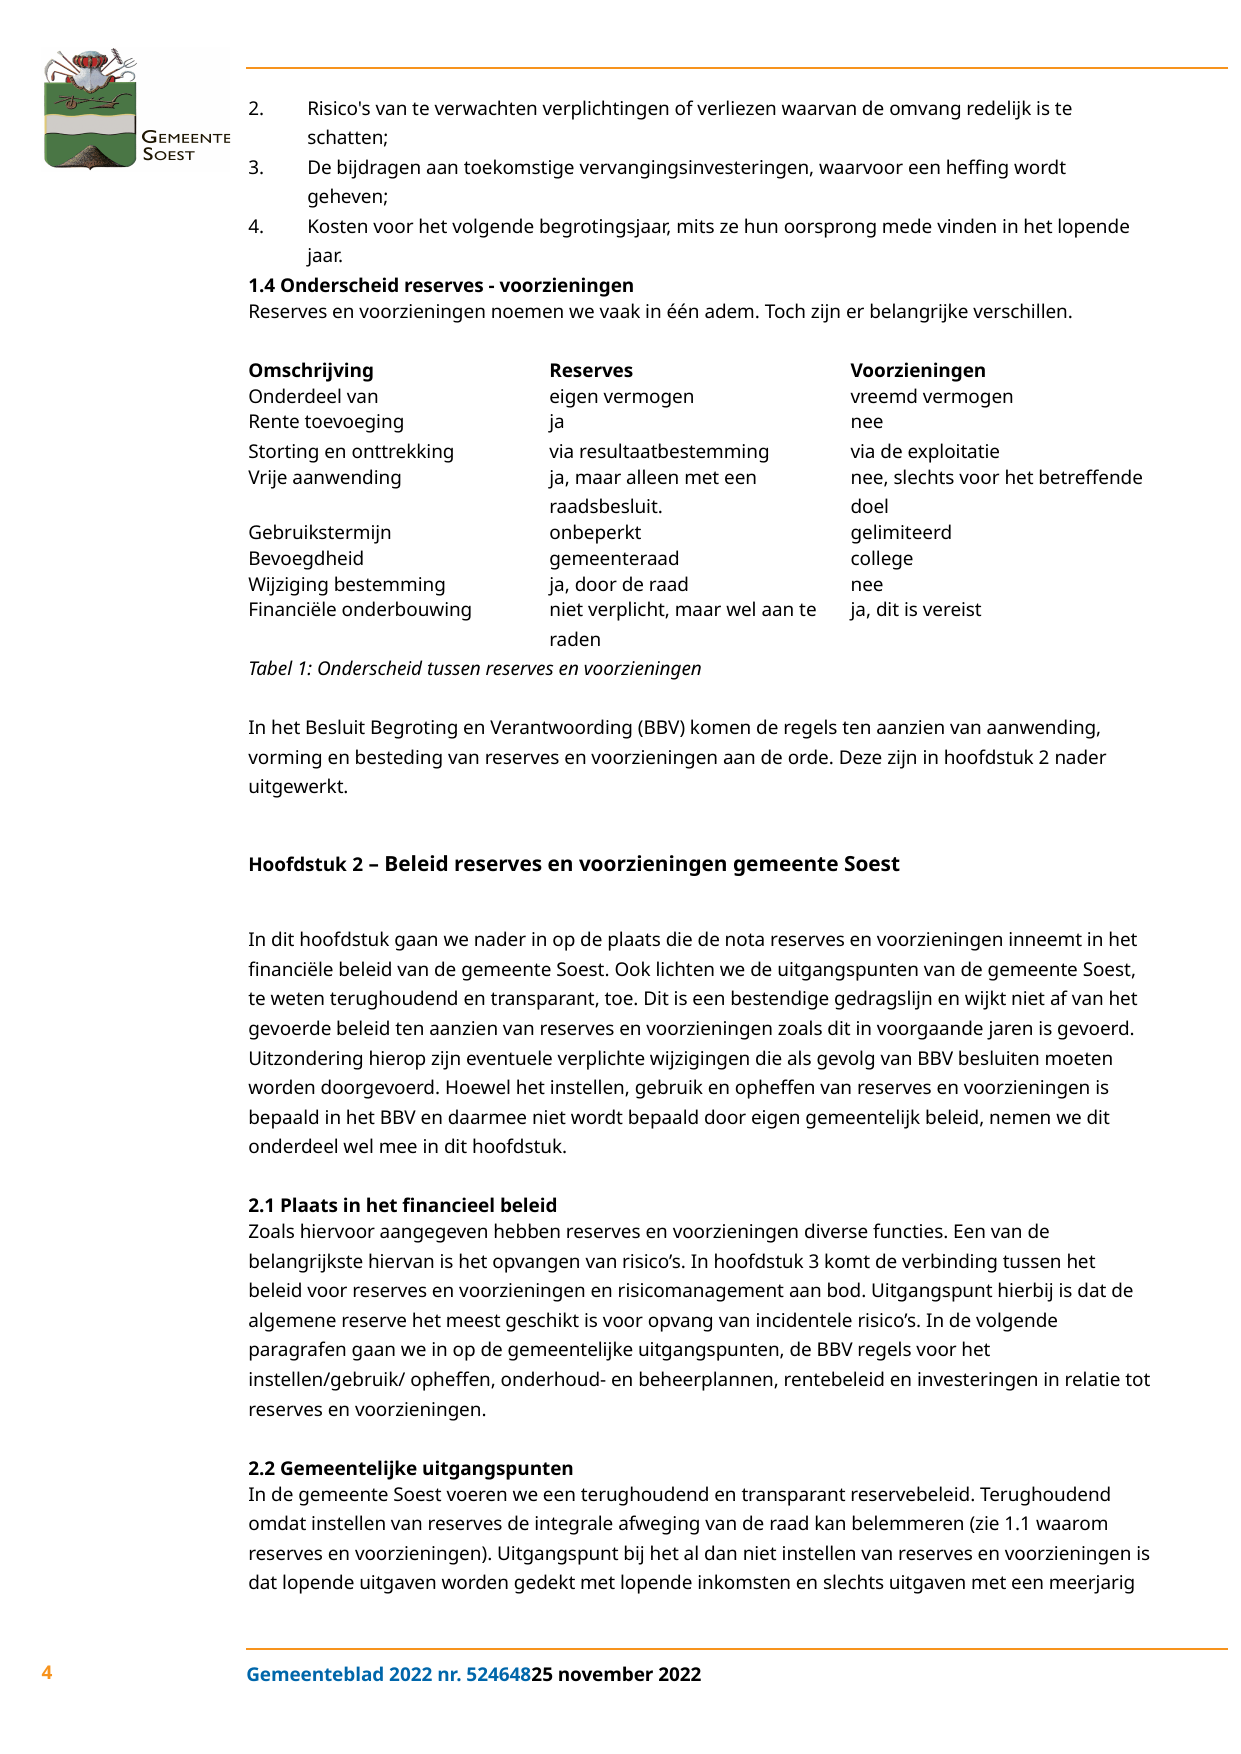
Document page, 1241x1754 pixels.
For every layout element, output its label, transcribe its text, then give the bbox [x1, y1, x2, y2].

list Kosten voor het volgende begrotingsjaar, mits ze hun oorsprong mede vinden in het lopende jaar. [248, 213, 1152, 268]
table_cell ja via resultaatbestemming [549, 409, 850, 464]
text In dit hoofdstuk gaan we nader in op de plaats die de nota reserves en voorzieningen inneemt in het financiële beleid van de gemeente Soest. Ook lichten we de uitgangspunten van de gemeente Soest, te weten terughoudend en transparant, toe. Dit is een bestendige gedragslijn en wijkt niet af van het gevoerde beleid ten aanzien van reserves en voorzieningen zoals dit in voorgaande jaren is gevoerd. Uitzondering hierop zijn eventuele verplichte wijzigingen die als gevolg van BBV besluiten moeten worden doorgevoerd. Hoewel het instellen, gebruik en opheffen van reserves en voorzieningen is bepaald in het BBV en daarmee niet wordt bepaald door eigen gemeentelijk beleid, nemen we dit onderdeel wel mee in dit hoofdstuk. [248, 926, 1152, 1159]
text 2.2 Gemeentelijke uitgangspunten [248, 1455, 1152, 1481]
table_cell Financiële onderbouwing [248, 597, 549, 652]
text 1.4 Onderscheid reserves - voorzieningen [248, 272, 1152, 298]
table_cell gelimiteerd [850, 519, 1152, 545]
table_cell onbeperkt [549, 519, 850, 545]
text Zoals hiervoor aangegeven hebben reserves en voorzieningen diverse functies. Een van de belangrijkste hiervan is het opvangen van risico’s. In hoofdstuk 3 komt de verbinding tussen het beleid voor reserves en voorzieningen en risicomanagement aan bod. Uitgangspunt hierbij is dat de algemene reserve het meest geschikt is voor opvang van incidentele risico’s. In de volgende paragrafen gaan we in op de gemeentelijke uitgangspunten, de BBV regels voor het instellen/gebruik/ opheffen, onderhoud- en beheerplannen, rentebeleid en investeringen in relatie tot reserves en voorzieningen. [248, 1218, 1152, 1422]
table_cell Wijziging bestemming [248, 571, 549, 597]
table_header Voorzieningen [850, 357, 1152, 383]
table_cell ja, door de raad [549, 571, 850, 597]
list De bijdragen aan toekomstige vervangingsinvesteringen, waarvoor een heffing wordt geheven; [248, 154, 1152, 209]
text In het Besluit Begroting en Verantwoording (BBV) komen de regels ten aanzien van aanwending, vorming en besteding van reserves en voorzieningen aan de orde. Deze zijn in hoofdstuk 2 nader uitgewerkt. [248, 714, 1152, 799]
text Hoofdstuk 2 – Beleid reserves en voorzieningen gemeente Soest [248, 849, 1152, 877]
table_cell gemeenteraad [549, 545, 850, 571]
table_cell niet verplicht, maar wel aan te raden [549, 597, 850, 652]
table_header Reserves [549, 357, 850, 383]
text Tabel 1: Onderscheid tussen reserves en voorzieningen [248, 655, 1152, 681]
table_cell college [850, 545, 1152, 571]
table_cell ja, dit is vereist [850, 597, 1152, 652]
text In de gemeente Soest voeren we een terughoudend en transparant reservebeleid. Terughoudend omdat instellen van reserves de integrale afweging van de raad kan belemmeren (zie 1.1 waarom reserves en voorzieningen). Uitgangspunt bij het al dan niet instellen van reserves en voorzieningen is dat lopende uitgaven worden gedekt met lopende inkomsten en slechts uitgaven met een meerjarig [248, 1481, 1152, 1595]
table_cell Bevoegdheid [248, 545, 549, 571]
table_header Omschrijving [248, 357, 549, 383]
table_cell ja, maar alleen met een raadsbesluit. [549, 464, 850, 519]
table_cell vreemd vermogen [850, 383, 1152, 409]
list Risico's van te verwachten verplichtingen of verliezen waarvan de omvang redelijk is te schatten; [248, 95, 1152, 150]
table_cell Rente toevoeging Storting en onttrekking [248, 409, 549, 464]
table_cell nee, slechts voor het betreffende doel [850, 464, 1152, 519]
text Reserves en voorzieningen noemen we vaak in één adem. Toch zijn er belangrijke verschillen. [248, 298, 1152, 324]
table_cell Onderdeel van [248, 383, 549, 409]
text 2.1 Plaats in het financieel beleid [248, 1193, 1152, 1218]
table_cell eigen vermogen [549, 383, 850, 409]
table_cell nee [850, 571, 1152, 597]
picture [41, 47, 231, 172]
table_cell Gebruikstermijn [248, 519, 549, 545]
table_cell nee via de exploitatie [850, 409, 1152, 464]
table_cell Vrije aanwending [248, 464, 549, 519]
